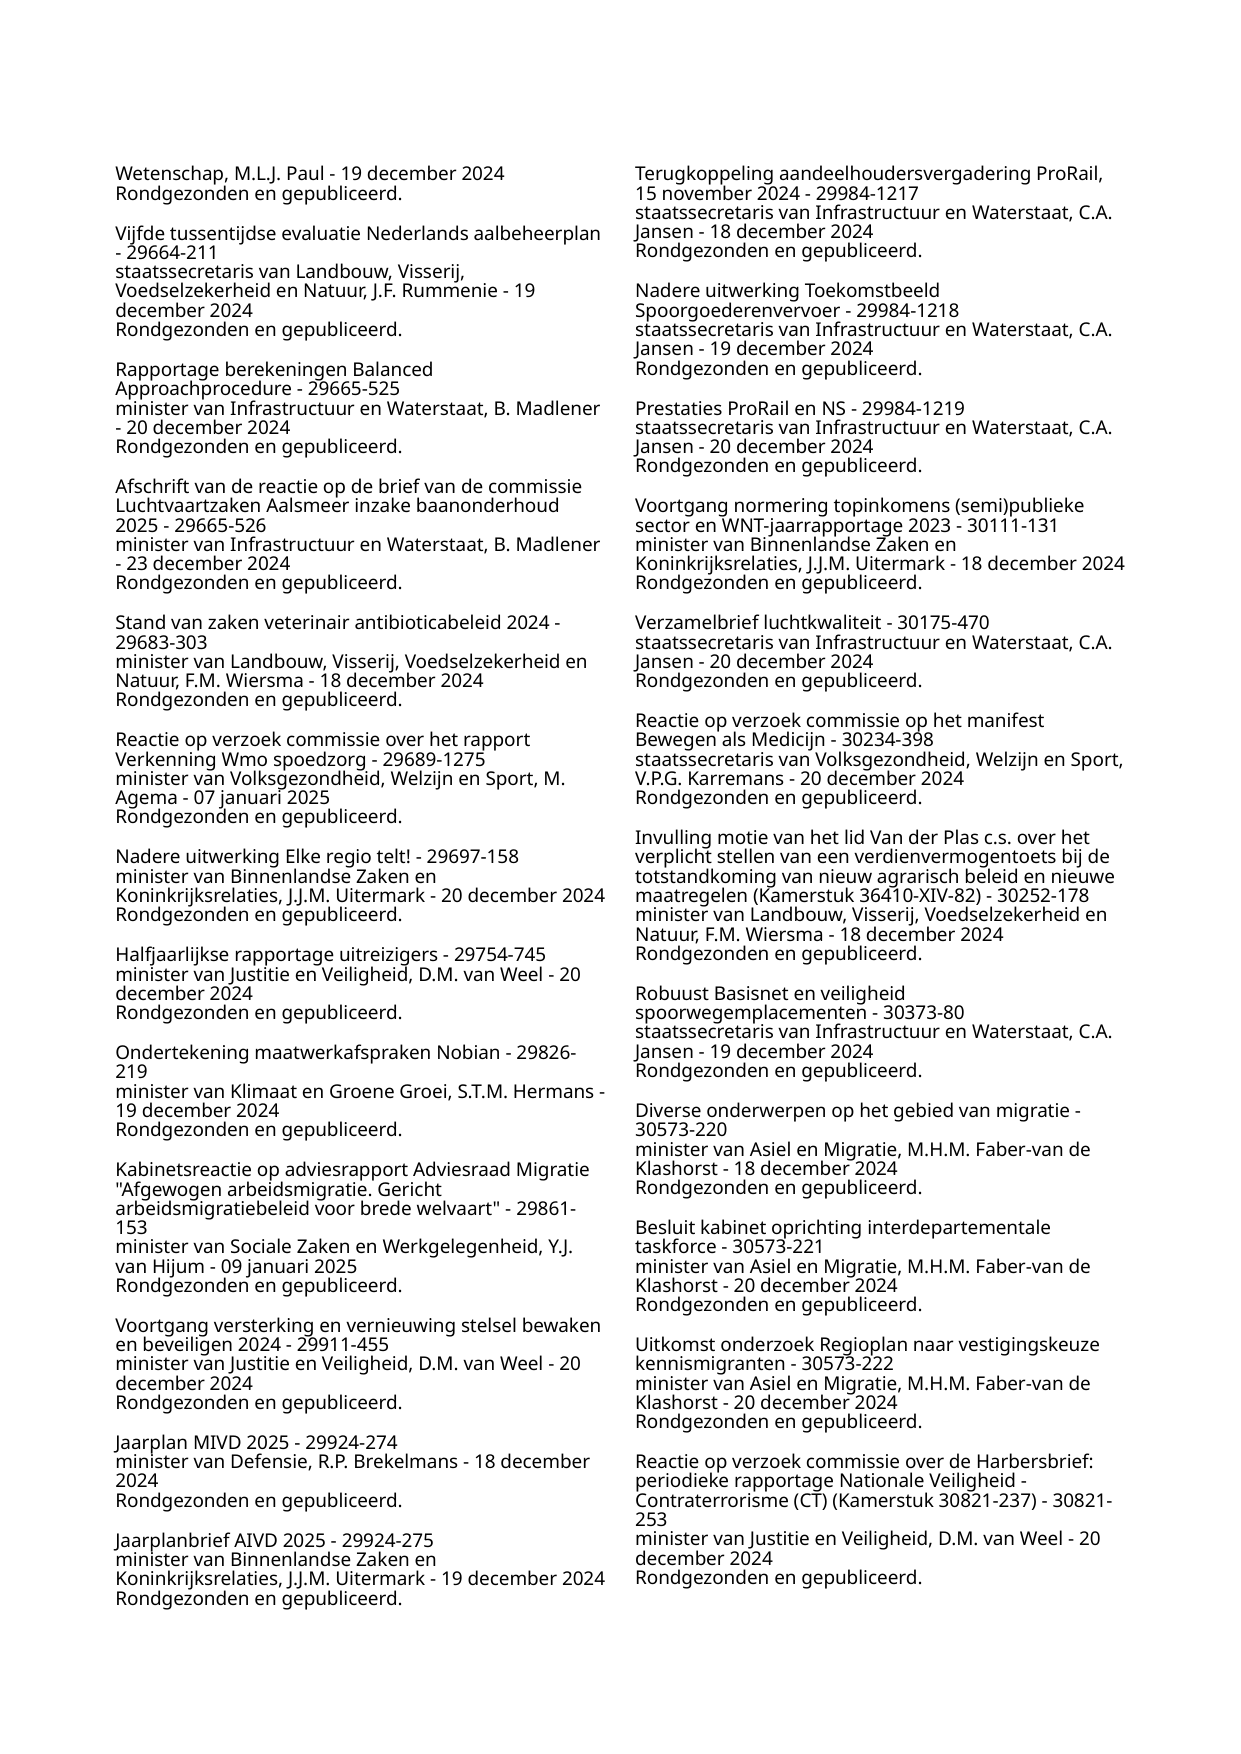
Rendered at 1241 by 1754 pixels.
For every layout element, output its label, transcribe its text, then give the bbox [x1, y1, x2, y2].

text minister van Infrastructuur en Waterstaat, B. Madlener - 20 december 2024 [115, 399, 605, 438]
text Afschrift van de reactie op de brief van de commissie Luchtvaartzaken Aalsmeer inzake baanonderhoud 2025 - 29665-526 [115, 478, 605, 536]
text Rondgezonden en gepubliceerd. [115, 691, 605, 711]
text minister van Asiel en Migratie, M.H.M. Faber-van de Klashorst - 20 december 2024 [635, 1258, 1125, 1296]
text Rondgezonden en gepubliceerd. [115, 1589, 605, 1609]
text Rondgezonden en gepubliceerd. [115, 1121, 605, 1141]
text Rondgezonden en gepubliceerd. [115, 184, 605, 204]
text minister van Binnenlandse Zaken en Koninkrijksrelaties, J.J.M. Uitermark - 20 december 2024 [115, 868, 605, 906]
text minister van Defensie, R.P. Brekelmans - 18 december 2024 [115, 1453, 605, 1492]
text minister van Klimaat en Groene Groei, S.T.M. Hermans - 19 december 2024 [115, 1083, 605, 1121]
text minister van Justitie en Veiligheid, D.M. van Weel - 20 december 2024 [115, 966, 605, 1004]
text Rondgezonden en gepubliceerd. [635, 574, 1125, 594]
text Kabinetsreactie op adviesrapport Adviesraad Migratie "Afgewogen arbeidsmigratie. Gericht arbeidsmigratiebeleid voor brede welvaart" - 29861-153 [115, 1161, 605, 1238]
text Terugkoppeling aandeelhoudersvergadering ProRail, 15 november 2024 - 29984-1217 [635, 165, 1125, 204]
text Rondgezonden en gepubliceerd. [115, 574, 605, 594]
text staatssecretaris van Infrastructuur en Waterstaat, C.A. Jansen - 19 december 2024 [635, 321, 1125, 359]
text Reactie op verzoek commissie op het manifest Bewegen als Medicijn - 30234-398 [635, 712, 1125, 751]
text minister van Infrastructuur en Waterstaat, B. Madlener - 23 december 2024 [115, 536, 605, 574]
text minister van Landbouw, Visserij, Voedselzekerheid en Natuur, F.M. Wiersma - 18 december 2024 [115, 653, 605, 691]
text Rondgezonden en gepubliceerd. [115, 808, 605, 828]
text Rondgezonden en gepubliceerd. [635, 672, 1125, 691]
text Diverse onderwerpen op het gebied van migratie - 30573-220 [635, 1102, 1125, 1141]
text Reactie op verzoek commissie over de Harbersbrief: periodieke rapportage Nationale Veiligheid - Contraterrorisme (CT) (Kamerstuk 30821-237) - 30821-253 [635, 1453, 1125, 1530]
text staatssecretaris van Landbouw, Visserij, Voedselzekerheid en Natuur, J.F. Rummenie - 19 december 2024 [115, 263, 605, 321]
text Vijfde tussentijdse evaluatie Nederlands aalbeheerplan - 29664-211 [115, 224, 605, 263]
text staatssecretaris van Infrastructuur en Waterstaat, C.A. Jansen - 19 december 2024 [635, 1023, 1125, 1062]
text Voortgang versterking en vernieuwing stelsel bewaken en beveiligen 2024 - 29911-455 [115, 1317, 605, 1355]
text Wetenschap, M.L.J. Paul - 19 december 2024 [115, 165, 605, 184]
text staatssecretaris van Infrastructuur en Waterstaat, C.A. Jansen - 18 december 2024 [635, 204, 1125, 242]
text Uitkomst onderzoek Regioplan naar vestigingskeuze kennismigranten - 30573-222 [635, 1336, 1125, 1375]
text Robuust Basisnet en veiligheid spoorwegemplacementen - 30373-80 [635, 985, 1125, 1023]
text Nadere uitwerking Elke regio telt! - 29697-158 [115, 848, 605, 868]
text Reactie op verzoek commissie over het rapport Verkenning Wmo spoedzorg - 29689-1275 [115, 731, 605, 770]
text Halfjaarlijkse rapportage uitreizigers - 29754-745 [115, 946, 605, 966]
text Rondgezonden en gepubliceerd. [115, 906, 605, 926]
text Jaarplan MIVD 2025 - 29924-274 [115, 1434, 605, 1453]
text Rapportage berekeningen Balanced Approachprocedure - 29665-525 [115, 361, 605, 399]
text minister van Justitie en Veiligheid, D.M. van Weel - 20 december 2024 [635, 1530, 1125, 1569]
text Rondgezonden en gepubliceerd. [635, 1062, 1125, 1081]
text Jaarplanbrief AIVD 2025 - 29924-275 [115, 1532, 605, 1551]
text Nadere uitwerking Toekomstbeeld Spoorgoederenvervoer - 29984-1218 [635, 282, 1125, 321]
text Rondgezonden en gepubliceerd. [635, 1179, 1125, 1198]
text Voortgang normering topinkomens (semi)publieke sector en WNT-jaarrapportage 2023 - 30111-131 [635, 497, 1125, 536]
text staatssecretaris van Volksgezondheid, Welzijn en Sport, V.P.G. Karremans - 20 december 2024 [635, 751, 1125, 789]
text Rondgezonden en gepubliceerd. [635, 945, 1125, 964]
text minister van Binnenlandse Zaken en Koninkrijksrelaties, J.J.M. Uitermark - 18 december 2024 [635, 536, 1125, 574]
text Invulling motie van het lid Van der Plas c.s. over het verplicht stellen van een verdienvermogentoets bij de totstandkoming van nieuw agrarisch beleid en nieuwe maatregelen (Kamerstuk 36410-XIV-82) - 30252-178 [635, 829, 1125, 906]
text Rondgezonden en gepubliceerd. [115, 1004, 605, 1023]
text staatssecretaris van Infrastructuur en Waterstaat, C.A. Jansen - 20 december 2024 [635, 634, 1125, 672]
text Ondertekening maatwerkafspraken Nobian - 29826-219 [115, 1044, 605, 1083]
text Rondgezonden en gepubliceerd. [115, 321, 605, 340]
text minister van Asiel en Migratie, M.H.M. Faber-van de Klashorst - 20 december 2024 [635, 1375, 1125, 1413]
text Rondgezonden en gepubliceerd. [635, 1296, 1125, 1315]
text Stand van zaken veterinair antibioticabeleid 2024 - 29683-303 [115, 614, 605, 653]
text Rondgezonden en gepubliceerd. [115, 1277, 605, 1296]
text Rondgezonden en gepubliceerd. [115, 1394, 605, 1413]
text Verzamelbrief luchtkwaliteit - 30175-470 [635, 614, 1125, 634]
text minister van Asiel en Migratie, M.H.M. Faber-van de Klashorst - 18 december 2024 [635, 1141, 1125, 1179]
text Rondgezonden en gepubliceerd. [635, 457, 1125, 477]
text Rondgezonden en gepubliceerd. [635, 242, 1125, 262]
text Rondgezonden en gepubliceerd. [635, 789, 1125, 808]
text minister van Binnenlandse Zaken en Koninkrijksrelaties, J.J.M. Uitermark - 19 december 2024 [115, 1551, 605, 1589]
text Besluit kabinet oprichting interdepartementale taskforce - 30573-221 [635, 1219, 1125, 1258]
text Rondgezonden en gepubliceerd. [635, 359, 1125, 379]
text minister van Landbouw, Visserij, Voedselzekerheid en Natuur, F.M. Wiersma - 18 december 2024 [635, 906, 1125, 945]
text Prestaties ProRail en NS - 29984-1219 [635, 399, 1125, 419]
text Rondgezonden en gepubliceerd. [115, 438, 605, 457]
text minister van Justitie en Veiligheid, D.M. van Weel - 20 december 2024 [115, 1355, 605, 1394]
text minister van Volksgezondheid, Welzijn en Sport, M. Agema - 07 januari 2025 [115, 770, 605, 808]
text minister van Sociale Zaken en Werkgelegenheid, Y.J. van Hijum - 09 januari 2025 [115, 1238, 605, 1277]
text Rondgezonden en gepubliceerd. [635, 1413, 1125, 1432]
text Rondgezonden en gepubliceerd. [115, 1492, 605, 1511]
text Rondgezonden en gepubliceerd. [635, 1569, 1125, 1588]
text staatssecretaris van Infrastructuur en Waterstaat, C.A. Jansen - 20 december 2024 [635, 419, 1125, 457]
